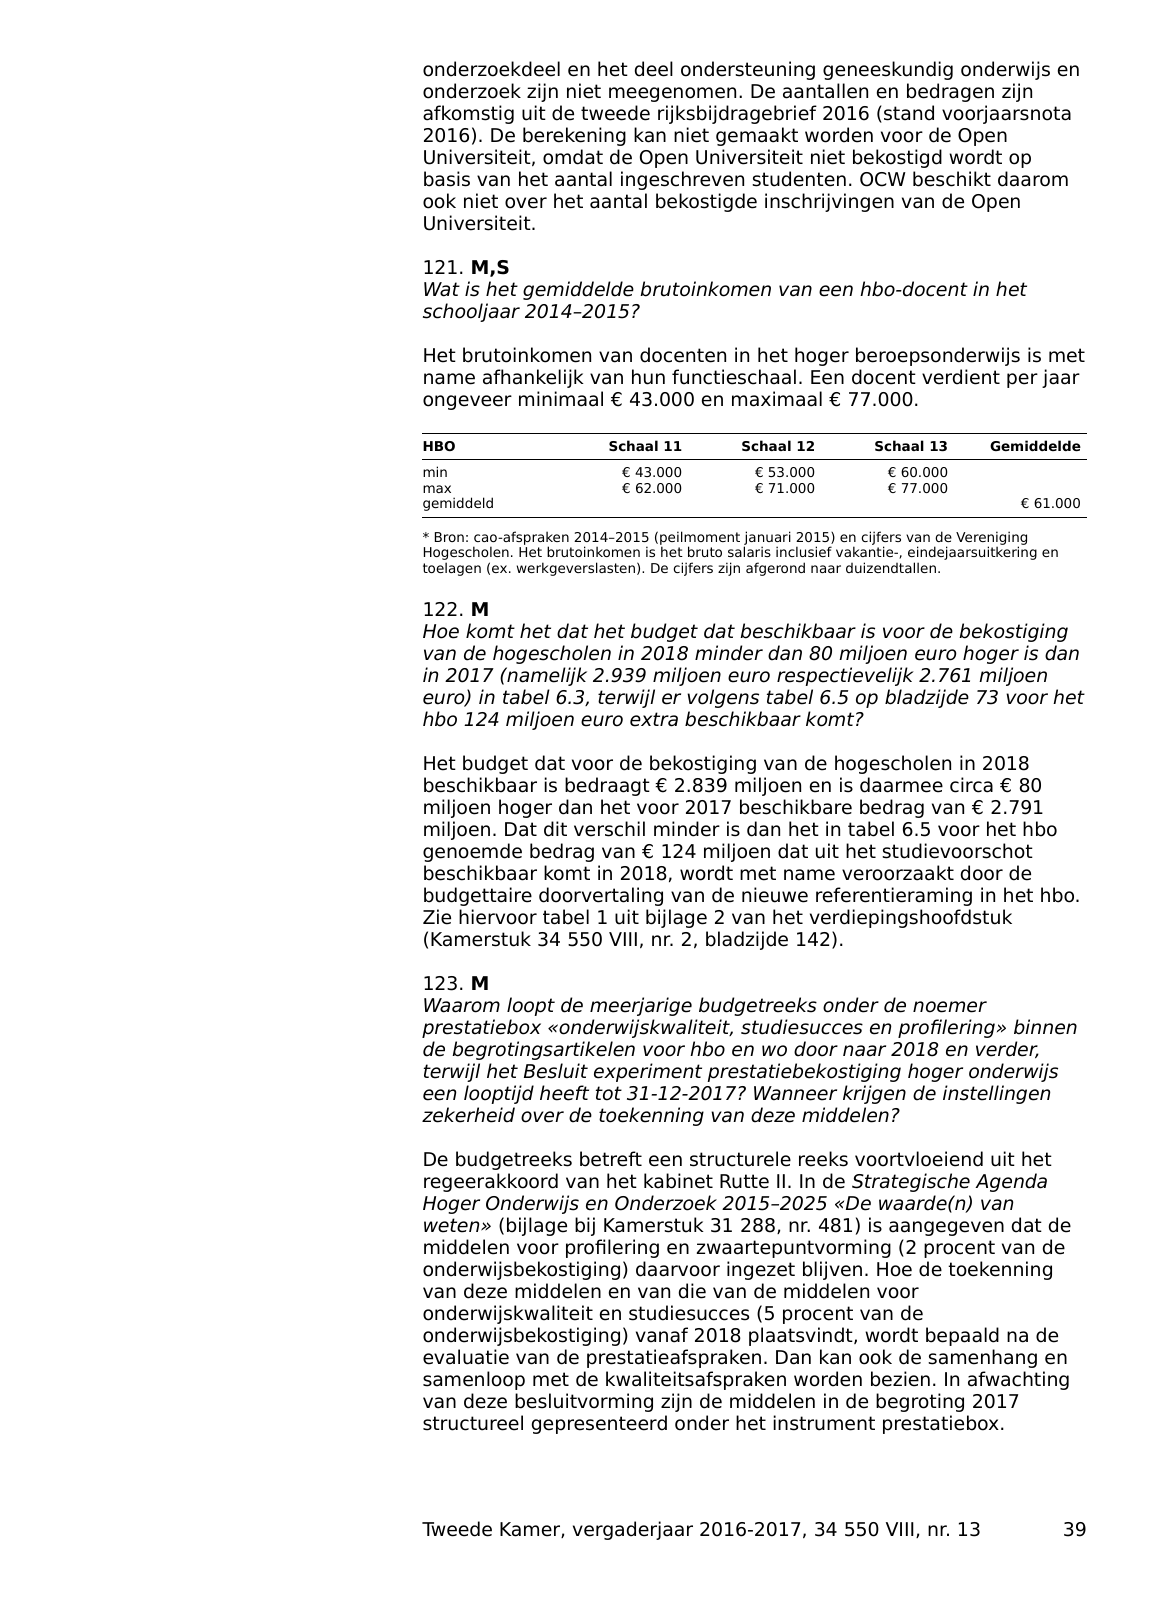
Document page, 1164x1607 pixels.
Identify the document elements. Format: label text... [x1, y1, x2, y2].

table_header Schaal 11 [555, 434, 688, 459]
text Het budget dat voor de bekostiging van de hogescholen in 2018 beschikbaar is bedraagt € 2.839 miljoen en is daarmee circa € 80 miljoen hoger dan het voor 2017 beschikbare bedrag van € 2.791 miljoen. Dat dit verschil minder is dan het in tabel 6.5 voor het hbo genoemde bedrag van € 124 miljoen dat uit het studievoorschot beschikbaar komt in 2018, wordt met name veroorzaakt door de budgettaire doorvertaling van de nieuwe referentieraming in het hbo. Zie hiervoor tabel 1 uit bijlage 2 van het verdiepingshoofdstuk (Kamerstuk 34 550 VIII, nr. 2, bladzijde 142). [422, 753, 1087, 951]
table_cell € 61.000 [954, 496, 1087, 517]
text Het brutoinkomen van docenten in het hoger beroepsonderwijs is met name afhankelijk van hun functieschaal. Een docent verdient per jaar ongeveer minimaal € 43.000 en maximaal € 77.000. [422, 345, 1087, 411]
table_cell € 77.000 [821, 481, 954, 496]
text 121. M,S [422, 257, 1087, 279]
table_cell * Bron: cao-afspraken 2014–2015 (peilmoment januari 2015) en cijfers van de Vereniging Hogescholen. Het brutoinkomen is het bruto salaris inclusief vakantie-, eindejaarsuitkering en toelagen (ex. werkgeverslasten). De cijfers zijn afgerond naar duizendtallen. [422, 518, 1087, 577]
text Wat is het gemiddelde brutoinkomen van een hbo-docent in het schooljaar 2014–2015? [422, 279, 1087, 323]
table_cell gemiddeld [422, 496, 555, 517]
table_cell [954, 460, 1087, 481]
table_cell min [422, 460, 555, 481]
text 123. M [422, 973, 1087, 995]
table_header Schaal 12 [688, 434, 821, 459]
table_cell € 71.000 [688, 481, 821, 496]
table_cell [555, 496, 688, 517]
text 122. M [422, 599, 1087, 621]
text onderzoekdeel en het deel ondersteuning geneeskundig onderwijs en onderzoek zijn niet meegenomen. De aantallen en bedragen zijn afkomstig uit de tweede rijksbijdragebrief 2016 (stand voorjaarsnota 2016). De berekening kan niet gemaakt worden voor de Open Universiteit, omdat de Open Universiteit niet bekostigd wordt op basis van het aantal ingeschreven studenten. OCW beschikt daarom ook niet over het aantal bekostigde inschrijvingen van de Open Universiteit. [422, 59, 1087, 235]
table_header Schaal 13 [821, 434, 954, 459]
table_header HBO [422, 434, 555, 459]
text Hoe komt het dat het budget dat beschikbaar is voor de bekostiging van de hogescholen in 2018 minder dan 80 miljoen euro hoger is dan in 2017 (namelijk 2.939 miljoen euro respectievelijk 2.761 miljoen euro) in tabel 6.3, terwijl er volgens tabel 6.5 op bladzijde 73 voor het hbo 124 miljoen euro extra beschikbaar komt? [422, 621, 1087, 731]
table_cell € 43.000 [555, 460, 688, 481]
table_cell [821, 496, 954, 517]
table_cell [688, 496, 821, 517]
table_cell max [422, 481, 555, 496]
table_cell € 60.000 [821, 460, 954, 481]
text De budgetreeks betreft een structurele reeks voortvloeiend uit het regeerakkoord van het kabinet Rutte II. In de Strategische Agenda Hoger Onderwijs en Onderzoek 2015–2025 «De waarde(n) van weten» (bijlage bij Kamerstuk 31 288, nr. 481) is aangegeven dat de middelen voor profilering en zwaartepuntvorming (2 procent van de onderwijsbekostiging) daarvoor ingezet blijven. Hoe de toekenning van deze middelen en van die van de middelen voor onderwijskwaliteit en studiesucces (5 procent van de onderwijsbekostiging) vanaf 2018 plaatsvindt, wordt bepaald na de evaluatie van de prestatieafspraken. Dan kan ook de samenhang en samenloop met de kwaliteitsafspraken worden bezien. In afwachting van deze besluitvorming zijn de middelen in de begroting 2017 structureel gepresenteerd onder het instrument prestatiebox. [422, 1149, 1087, 1435]
text Waarom loopt de meerjarige budgetreeks onder de noemer prestatiebox «onderwijskwaliteit, studiesucces en profilering» binnen de begrotingsartikelen voor hbo en wo door naar 2018 en verder, terwijl het Besluit experiment prestatiebekostiging hoger onderwijs een looptijd heeft tot 31-12-2017? Wanneer krijgen de instellingen zekerheid over de toekenning van deze middelen? [422, 995, 1087, 1127]
table_cell [954, 481, 1087, 496]
table_cell € 53.000 [688, 460, 821, 481]
table_header Gemiddelde [954, 434, 1087, 459]
table_cell € 62.000 [555, 481, 688, 496]
